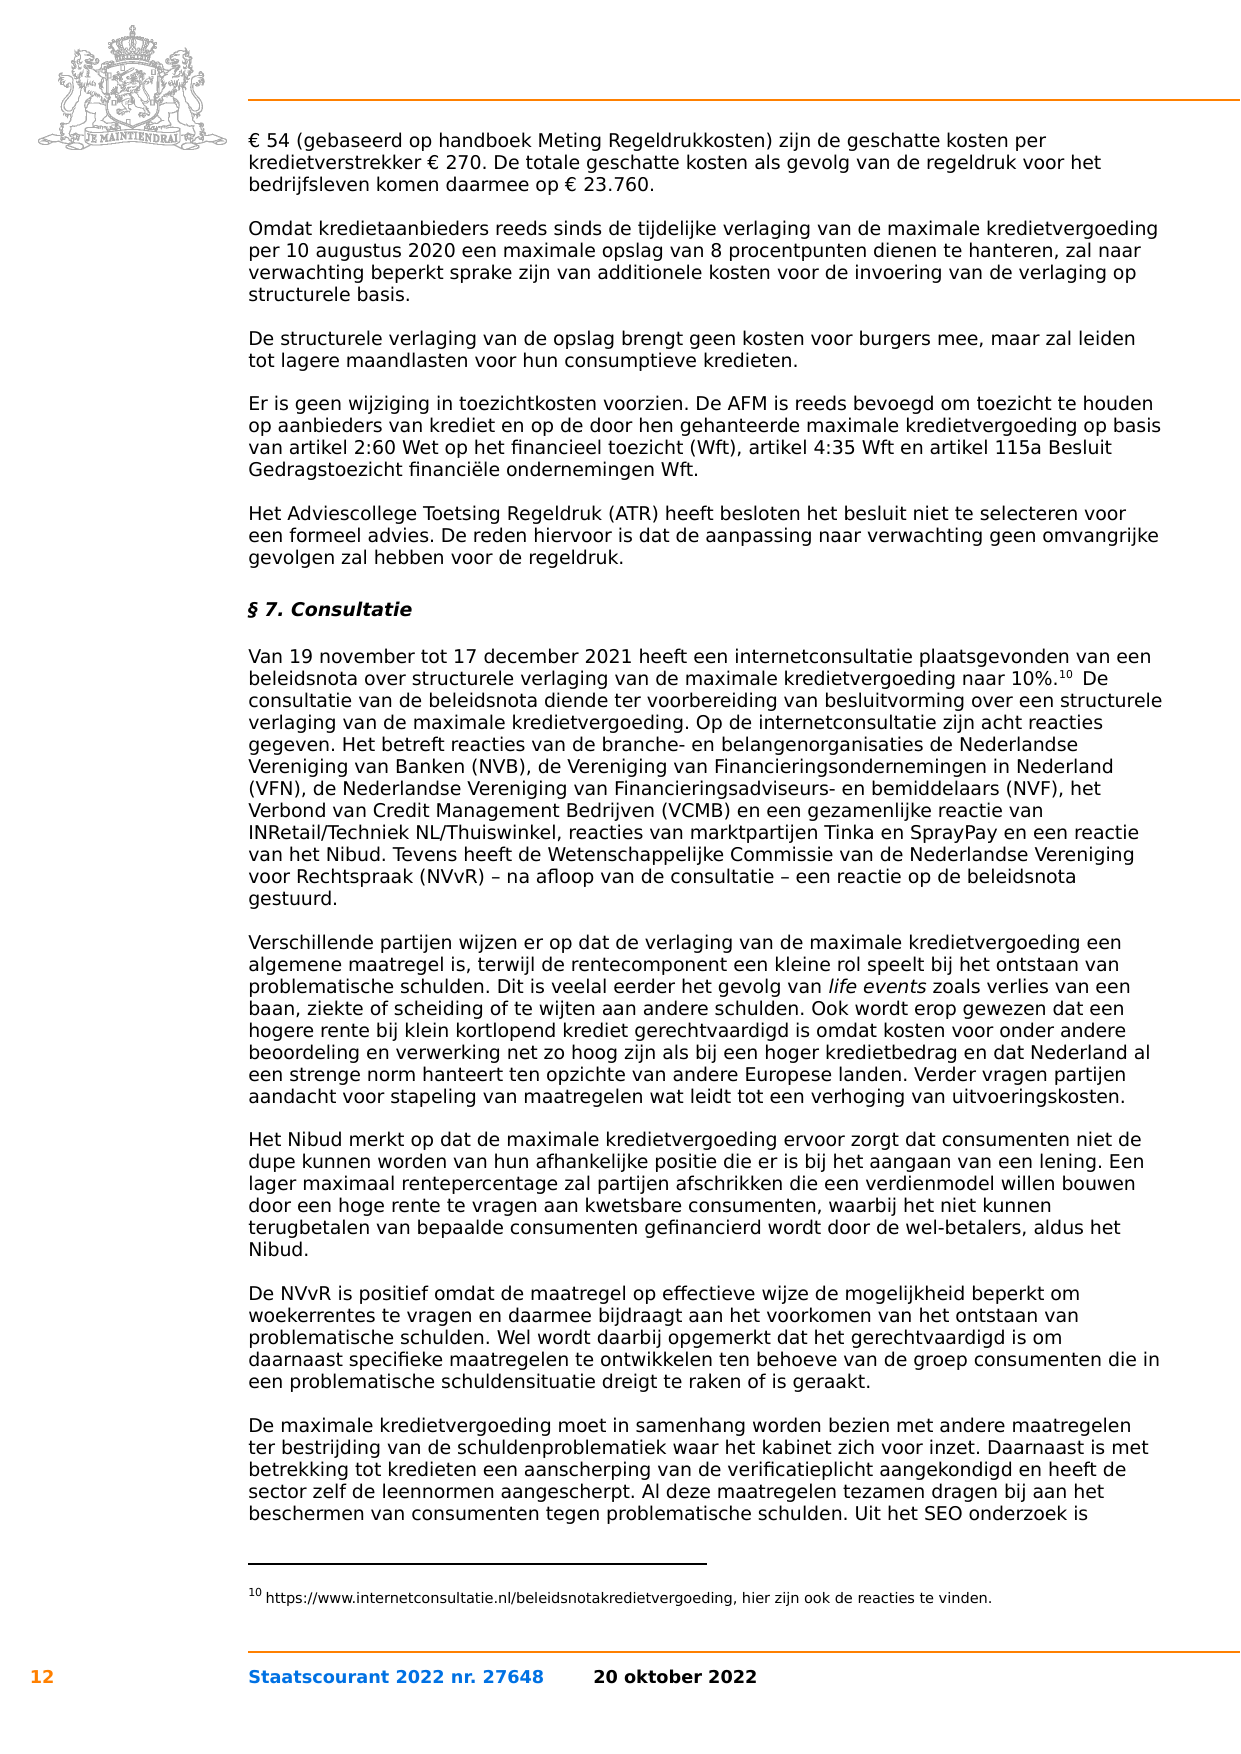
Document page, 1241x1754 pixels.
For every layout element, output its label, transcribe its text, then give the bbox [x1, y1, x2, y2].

text De maximale kredietvergoeding moet in samenhang worden bezien met andere maatregelen ter bestrijding van de schuldenproblematiek waar het kabinet zich voor inzet. Daarnaast is met betrekking tot kredieten een aanscherping van de verificatieplicht aangekondigd en heeft de sector zelf de leennormen aangescherpt. Al deze maatregelen tezamen dragen bij aan het beschermen van consumenten tegen problematische schulden. Uit het SEO onderzoek is [248, 1415, 1163, 1525]
text Omdat kredietaanbieders reeds sinds de tijdelijke verlaging van de maximale kredietvergoeding per 10 augustus 2020 een maximale opslag van 8 procentpunten dienen te hanteren, zal naar verwachting beperkt sprake zijn van additionele kosten voor de invoering van de verlaging op structurele basis. [248, 218, 1163, 306]
text Het Adviescollege Toetsing Regeldruk (ATR) heeft besloten het besluit niet te selecteren voor een formeel advies. De reden hiervoor is dat de aanpassing naar verwachting geen omvangrijke gevolgen zal hebben voor de regeldruk. [248, 503, 1163, 569]
subtitle § 7. Consultatie [248, 599, 1163, 621]
text De NVvR is positief omdat de maatregel op effectieve wijze de mogelijkheid beperkt om woekerrentes te vragen en daarmee bijdraagt aan het voorkomen van het ontstaan van problematische schulden. Wel wordt daarbij opgemerkt dat het gerechtvaardigd is om daarnaast specifieke maatregelen te ontwikkelen ten behoeve van de groep consumenten die in een problematische schuldensituatie dreigt te raken of is geraakt. [248, 1283, 1163, 1393]
text De structurele verlaging van de opslag brengt geen kosten voor burgers mee, maar zal leiden tot lagere maandlasten voor hun consumptieve kredieten. [248, 327, 1163, 371]
text Het Nibud merkt op dat de maximale kredietvergoeding ervoor zorgt dat consumenten niet de dupe kunnen worden van hun afhankelijke positie die er is bij het aangaan van een lening. Een lager maximaal rentepercentage zal partijen afschrikken die een verdienmodel willen bouwen door een hoge rente te vragen aan kwetsbare consumenten, waarbij het niet kunnen terugbetalen van bepaalde consumenten gefinancierd wordt door de wel-betalers, aldus het Nibud. [248, 1129, 1163, 1261]
text Van 19 november tot 17 december 2021 heeft een internetconsultatie plaatsgevonden van een beleidsnota over structurele verlaging van de maximale kredietvergoeding naar 10%. De consultatie van de beleidsnota diende ter voorbereiding van besluitvorming over een structurele verlaging van de maximale kredietvergoeding. Op de internetconsultatie zijn acht reacties gegeven. Het betreft reacties van de branche- en belangenorganisaties de Nederlandse Vereniging van Banken (NVB), de Vereniging van Financieringsondernemingen in Nederland (VFN), de Nederlandse Vereniging van Financieringsadviseurs- en bemiddelaars (NVF), het Verbond van Credit Management Bedrijven (VCMB) en een gezamenlijke reactie van INRetail/Techniek NL/Thuiswinkel, reacties van marktpartijen Tinka en SprayPay en een reactie van het Nibud. Tevens heeft de Wetenschappelijke Commissie van de Nederlandse Vereniging voor Rechtspraak (NVvR) – na afloop van de consultatie – een reactie op de beleidsnota gestuurd. [248, 646, 1163, 910]
text Verschillende partijen wijzen er op dat de verlaging van de maximale kredietvergoeding een algemene maatregel is, terwijl de rentecomponent een kleine rol speelt bij het ontstaan van problematische schulden. Dit is veelal eerder het gevolg van life events zoals verlies van een baan, ziekte of scheiding of te wijten aan andere schulden. Ook wordt erop gewezen dat een hogere rente bij klein kortlopend krediet gerechtvaardigd is omdat kosten voor onder andere beoordeling en verwerking net zo hoog zijn als bij een hoger kredietbedrag en dat Nederland al een strenge norm hanteert ten opzichte van andere Europese landen. Verder vragen partijen aandacht voor stapeling van maatregelen wat leidt tot een verhoging van uitvoeringskosten. [248, 932, 1163, 1107]
text € 54 (gebaseerd op handboek Meting Regeldrukkosten) zijn de geschatte kosten per kredietverstrekker € 270. De totale geschatte kosten als gevolg van de regeldruk voor het bedrijfsleven komen daarmee op € 23.760. [248, 130, 1163, 196]
text https://www.internetconsultatie.nl/beleidsnotakredietvergoeding, hier zijn ook de reacties te vinden. [248, 1586, 1163, 1608]
picture [38, 25, 227, 150]
text Er is geen wijziging in toezichtkosten voorzien. De AFM is reeds bevoegd om toezicht te houden op aanbieders van krediet en op de door hen gehanteerde maximale kredietvergoeding op basis van artikel 2:60 Wet op het financieel toezicht (Wft), artikel 4:35 Wft en artikel 115a Besluit Gedragstoezicht financiële ondernemingen Wft. [248, 393, 1163, 481]
